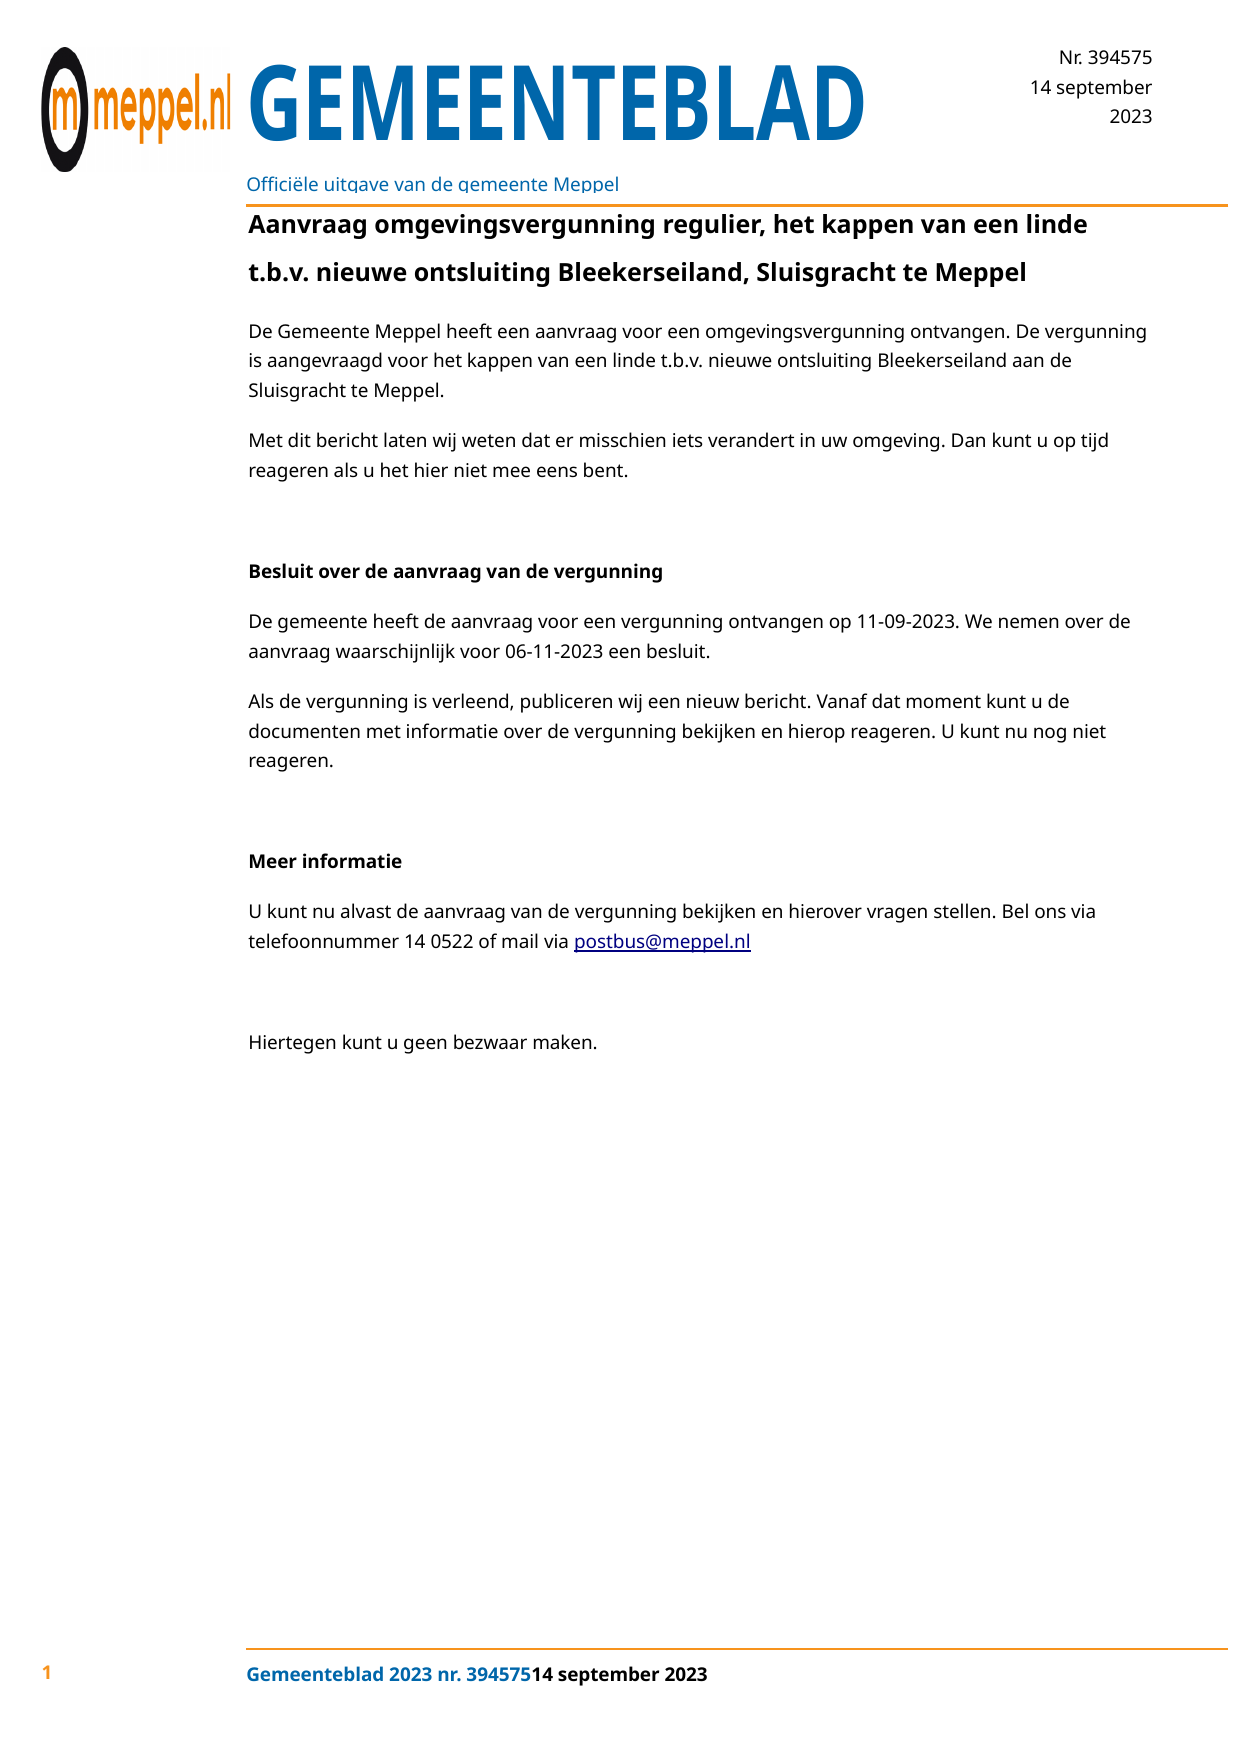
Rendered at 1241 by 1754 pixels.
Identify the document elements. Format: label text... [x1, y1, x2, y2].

text Meer informatie [248, 848, 1152, 874]
text De gemeente heeft de aanvraag voor een vergunning ontvangen op 11-09-2023. We nemen over de aanvraag waarschijnlijk voor 06-11-2023 een besluit. [248, 608, 1152, 664]
picture [41, 47, 231, 172]
text Met dit bericht laten wij weten dat er misschien iets verandert in uw omgeving. Dan kunt u op tijd reageren als u het hier niet mee eens bent. [248, 427, 1152, 483]
text Als de vergunning is verleend, publiceren wij een nieuw bericht. Vanaf dat moment kunt u de documenten met informatie over de vergunning bekijken en hierop reageren. U kunt nu nog niet reageren. [248, 688, 1152, 773]
text Besluit over de aanvraag van de vergunning [248, 558, 1152, 584]
text De Gemeente Meppel heeft een aanvraag voor een omgevingsvergunning ontvangen. De vergunning is aangevraagd voor het kappen van een linde t.b.v. nieuwe ontsluiting Bleekerseiland aan de Sluisgracht te Meppel. [248, 318, 1152, 403]
text Hiertegen kunt u geen bezwaar maken. [248, 1029, 1152, 1055]
text U kunt nu alvast de aanvraag van de vergunning bekijken en hierover vragen stellen. Bel ons via telefoonnummer 14 0522 of mail via postbus@meppel.nl [248, 899, 1152, 954]
text Aanvraag omgevingsvergunning regulier, het kappen van een linde t.b.v. nieuwe ontsluiting Bleekerseiland, Sluisgracht te Meppel [248, 207, 1152, 288]
